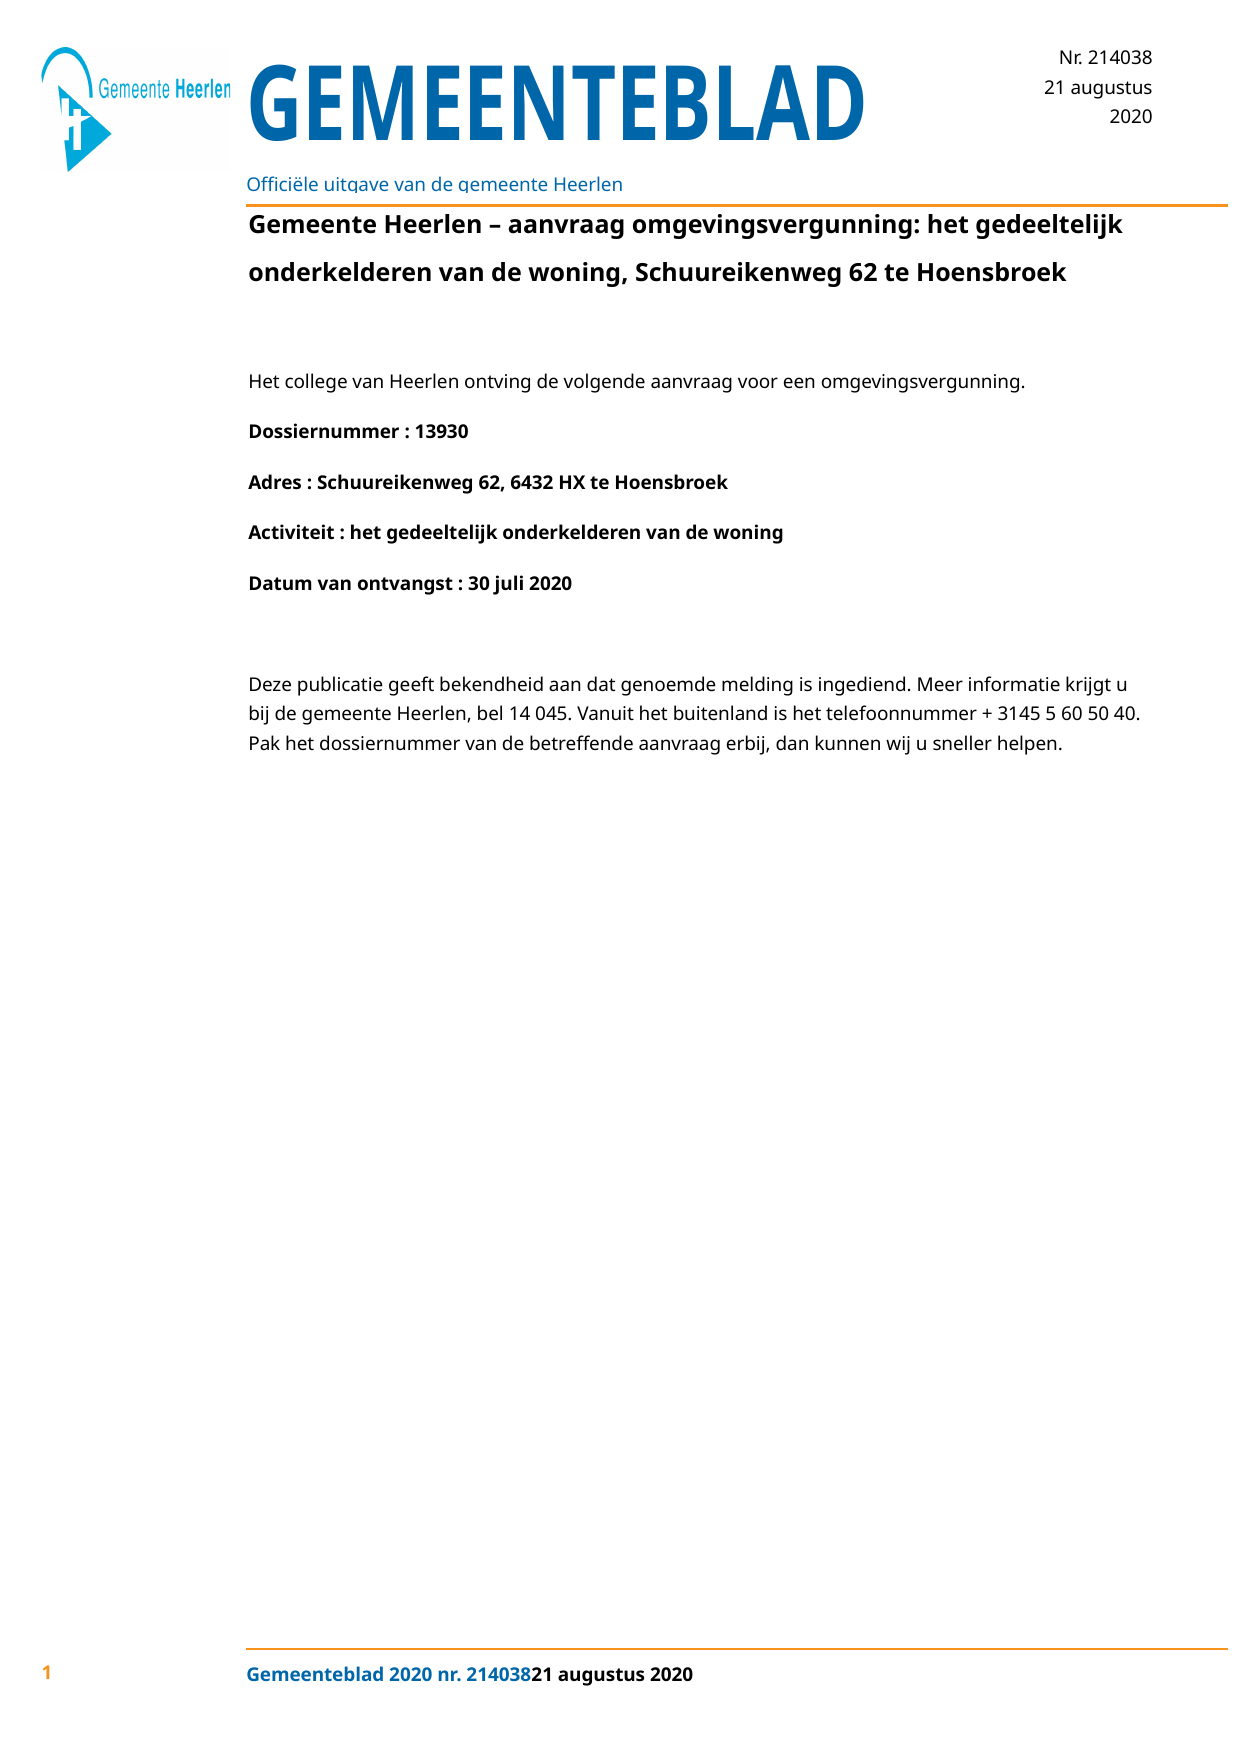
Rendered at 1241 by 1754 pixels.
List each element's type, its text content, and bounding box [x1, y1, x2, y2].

text Het college van Heerlen ontving de volgende aanvraag voor een omgevingsvergunning. [248, 368, 1152, 394]
text Gemeente Heerlen – aanvraag omgevingsvergunning: het gedeeltelijk onderkelderen van de woning, Schuureikenweg 62 te Hoensbroek [248, 207, 1152, 288]
text Activiteit : het gedeeltelijk onderkelderen van de woning [248, 519, 1152, 545]
text Dossiernummer : 13930 [248, 419, 1152, 444]
text Deze publicatie geeft bekendheid aan dat genoemde melding is ingediend. Meer informatie krijgt u bij de gemeente Heerlen, bel 14 045. Vanuit het buitenland is het telefoonnummer + 3145 5 60 50 40. Pak het dossiernummer van de betreffende aanvraag erbij, dan kunnen wij u sneller helpen. [248, 671, 1152, 756]
text Datum van ontvangst : 30 juli 2020 [248, 570, 1152, 596]
picture [41, 47, 59, 70]
text Adres : Schuureikenweg 62, 6432 HX te Hoensbroek [248, 469, 1152, 495]
picture [41, 47, 231, 172]
